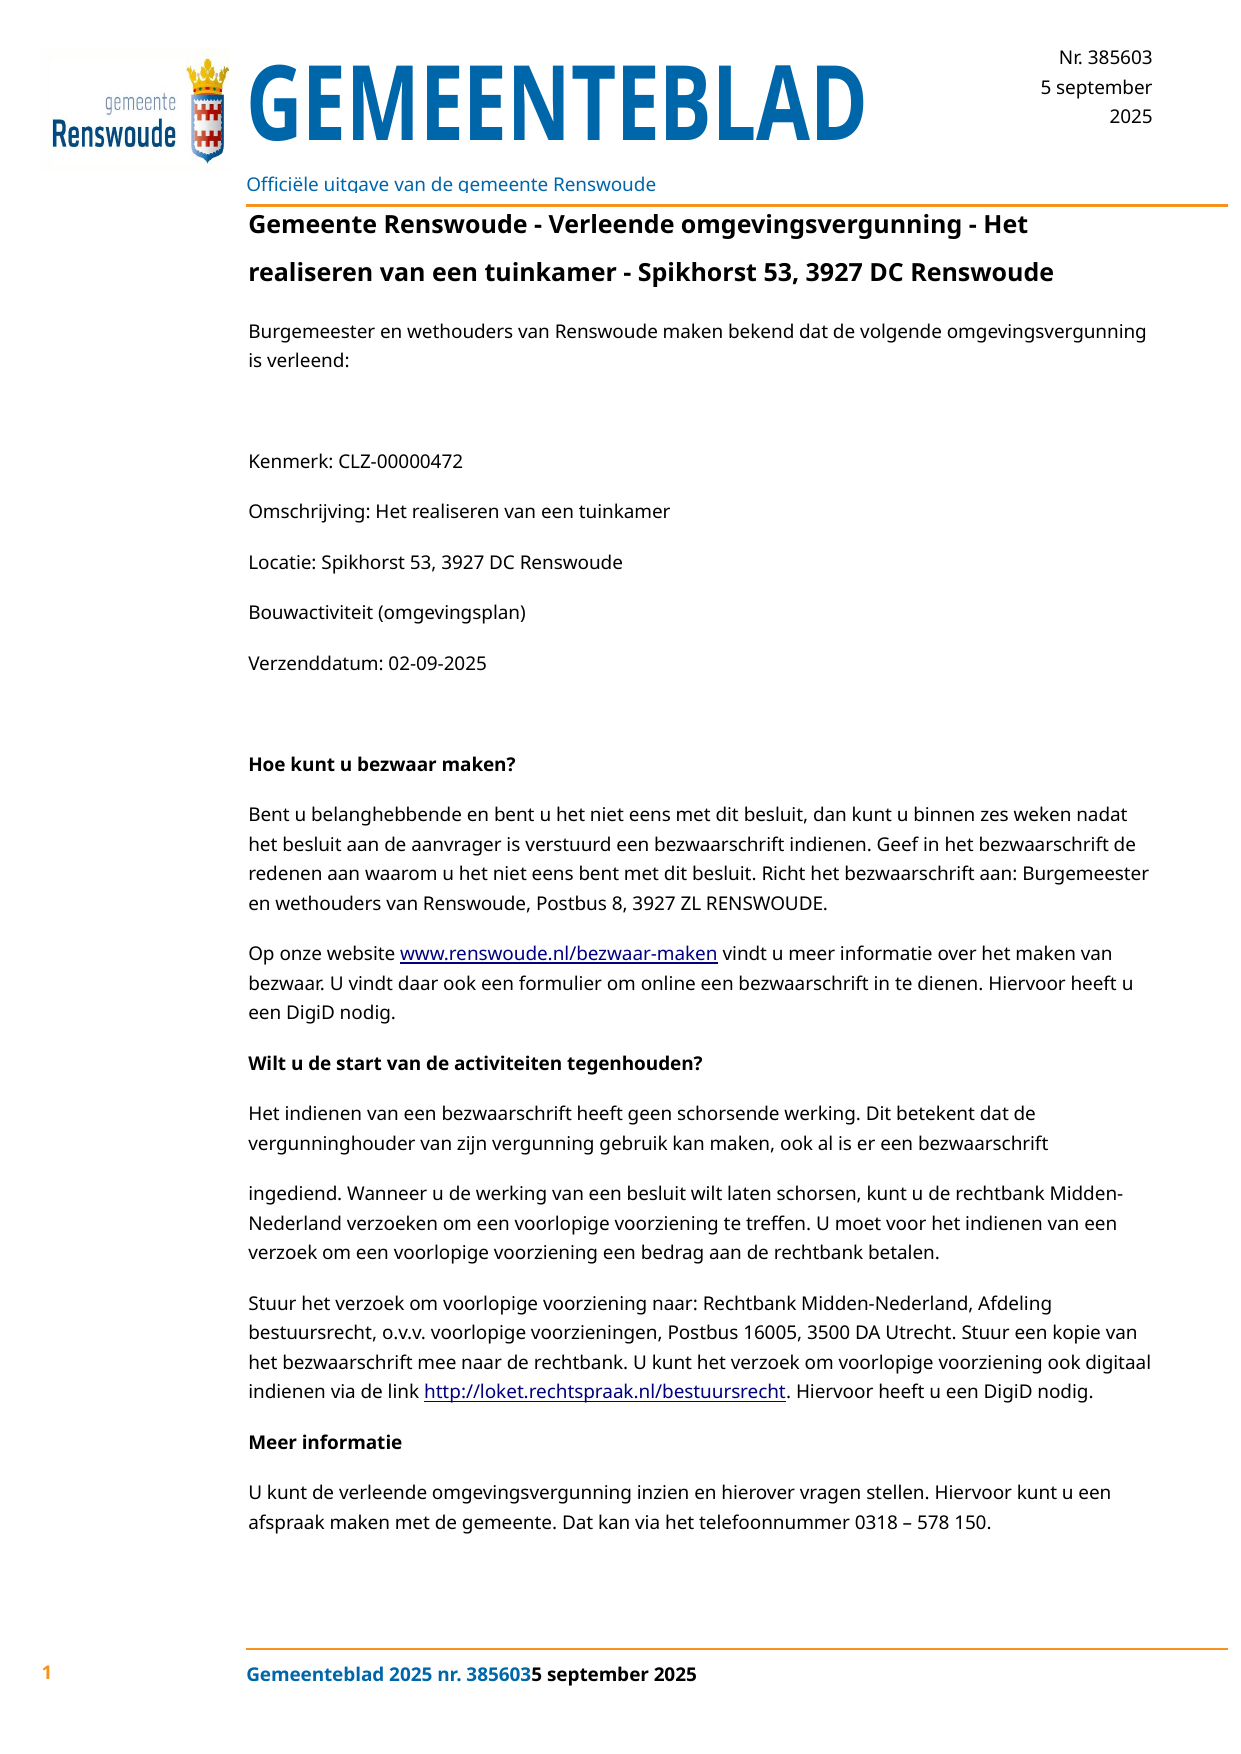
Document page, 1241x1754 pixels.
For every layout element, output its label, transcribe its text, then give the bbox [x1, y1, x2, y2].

text Locatie: Spikhorst 53, 3927 DC Renswoude [248, 549, 1152, 575]
text Verzenddatum: 02-09-2025 [248, 650, 1152, 676]
text Het indienen van een bezwaarschrift heeft geen schorsende werking. Dit betekent dat de vergunninghouder van zijn vergunning gebruik kan maken, ook al is er een bezwaarschrift [248, 1100, 1152, 1156]
text U kunt de verleende omgevingsvergunning inzien en hierover vragen stellen. Hiervoor kunt u een afspraak maken met de gemeente. Dat kan via het telefoonnummer 0318 – 578 150. [248, 1479, 1152, 1535]
text Gemeente Renswoude - Verleende omgevingsvergunning - Het realiseren van een tuinkamer - Spikhorst 53, 3927 DC Renswoude [248, 207, 1152, 288]
text Omschrijving: Het realiseren van een tuinkamer [248, 499, 1152, 524]
text Burgemeester en wethouders van Renswoude maken bekend dat de volgende omgevingsvergunning is verleend: [248, 318, 1152, 373]
text Hoe kunt u bezwaar maken? [248, 751, 1152, 777]
text ingediend. Wanneer u de werking van een besluit wilt laten schorsen, kunt u de rechtbank Midden-Nederland verzoeken om een voorlopige voorziening te treffen. U moet voor het indienen van een verzoek om een voorlopige voorziening een bedrag aan de rechtbank betalen. [248, 1180, 1152, 1265]
text Kenmerk: CLZ-00000472 [248, 448, 1152, 474]
text Meer informatie [248, 1429, 1152, 1455]
text Stuur het verzoek om voorlopige voorziening naar: Rechtbank Midden-Nederland, Afdeling bestuursrecht, o.v.v. voorlopige voorzieningen, Postbus 16005, 3500 DA Utrecht. Stuur een kopie van het bezwaarschrift mee naar de rechtbank. U kunt het verzoek om voorlopige voorziening ook digitaal indienen via de link http://loket.rechtspraak.nl/bestuursrecht. Hiervoor heeft u een DigiD nodig. [248, 1290, 1152, 1404]
picture [41, 47, 231, 172]
text Bent u belanghebbende en bent u het niet eens met dit besluit, dan kunt u binnen zes weken nadat het besluit aan de aanvrager is verstuurd een bezwaarschrift indienen. Geef in het bezwaarschrift de redenen aan waarom u het niet eens bent met dit besluit. Richt het bezwaarschrift aan: Burgemeester en wethouders van Renswoude, Postbus 8, 3927 ZL RENSWOUDE. [248, 801, 1152, 916]
text Op onze website www.renswoude.nl/bezwaar-maken vindt u meer informatie over het maken van bezwaar. U vindt daar ook een formulier om online een bezwaarschrift in te dienen. Hiervoor heeft u een DigiD nodig. [248, 940, 1152, 1025]
text Bouwactiviteit (omgevingsplan) [248, 599, 1152, 625]
text Wilt u de start van de activiteiten tegenhouden? [248, 1050, 1152, 1076]
